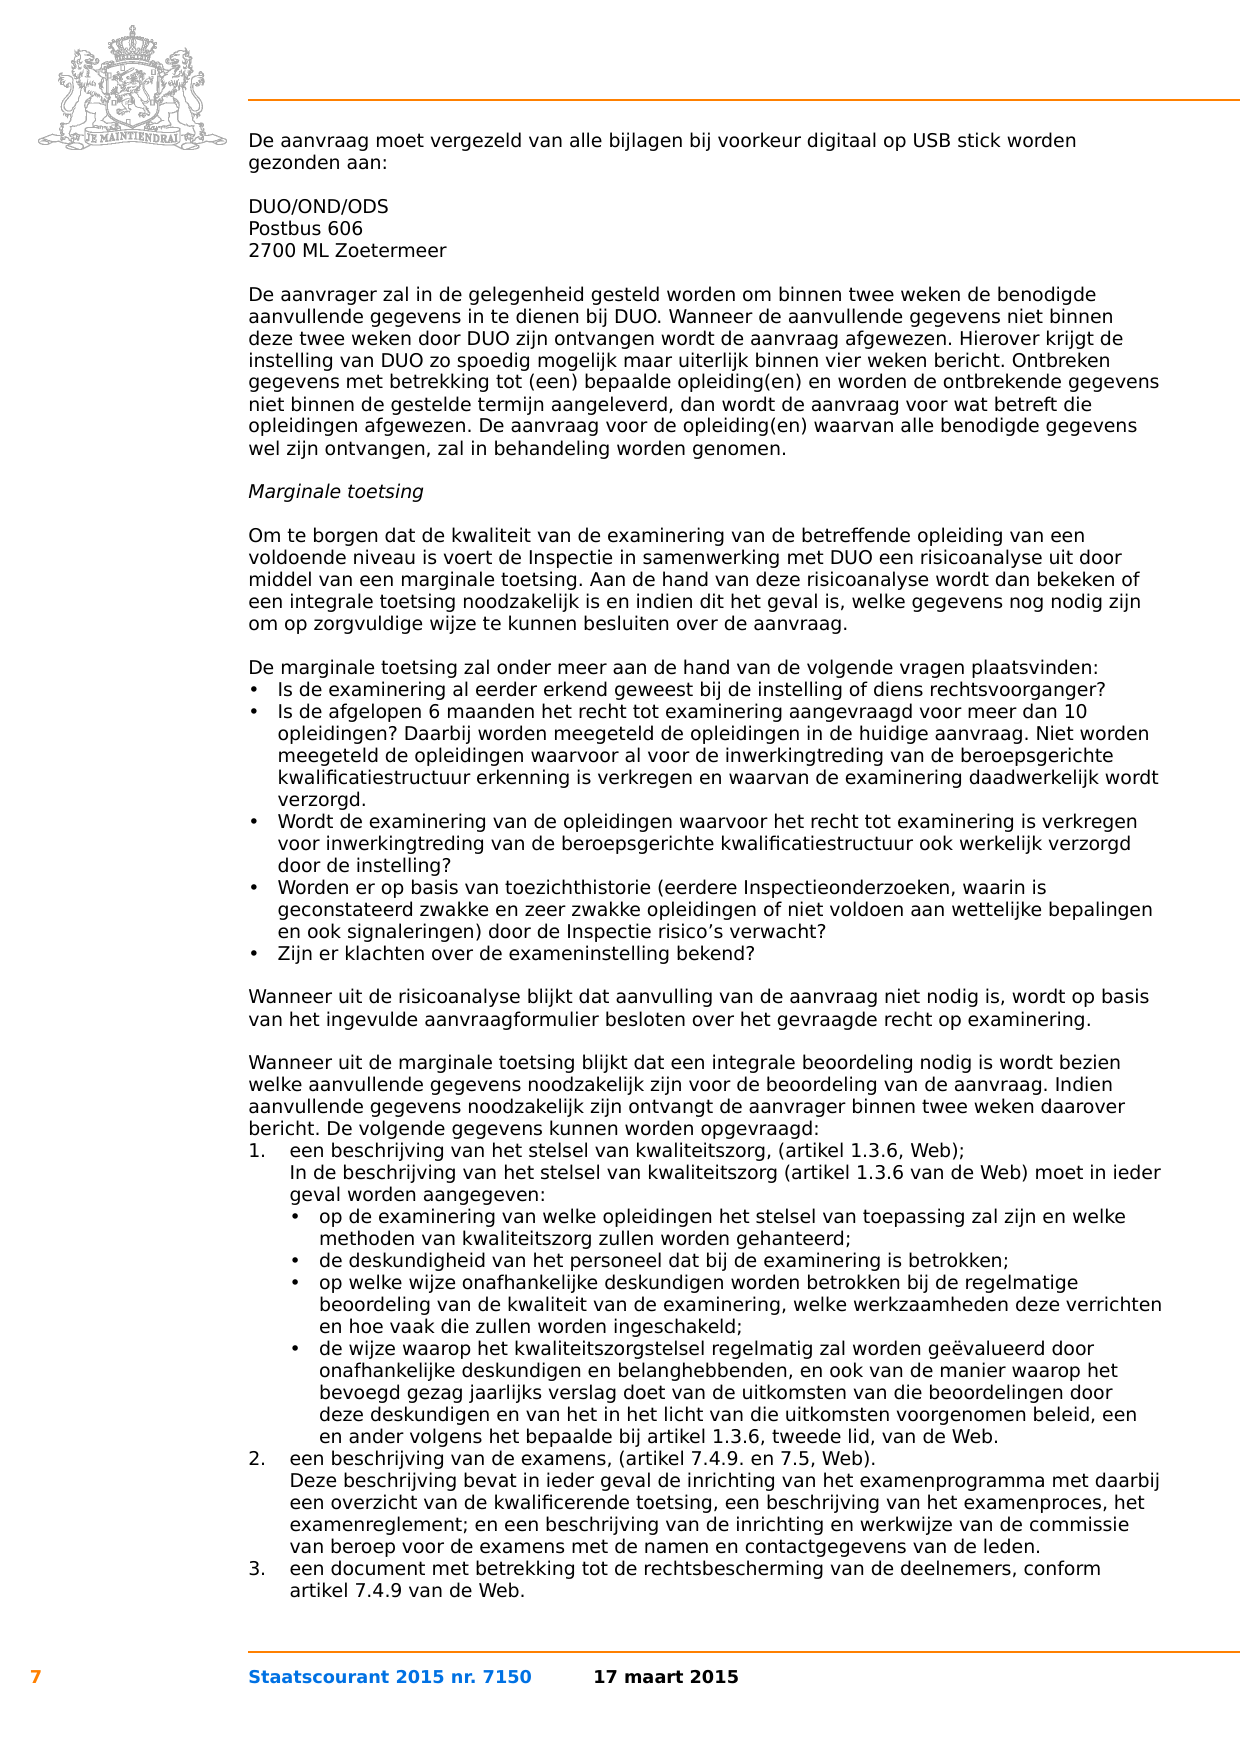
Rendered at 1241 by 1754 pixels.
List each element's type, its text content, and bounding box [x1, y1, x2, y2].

text Postbus 606 [248, 218, 1163, 240]
text • Is de examinering al eerder erkend geweest bij de instelling of diens rechtsvoorganger? [248, 679, 1163, 701]
text 1. een beschrijving van het stelsel van kwaliteitszorg, (artikel 1.3.6, Web); [248, 1140, 1163, 1162]
text • op de examinering van welke opleidingen het stelsel van toepassing zal zijn en welke methoden van kwaliteitszorg zullen worden gehanteerd; [289, 1206, 1163, 1250]
text Wanneer uit de risicoanalyse blijkt dat aanvulling van de aanvraag niet nodig is, wordt op basis van het ingevulde aanvraagformulier besloten over het gevraagde recht op examinering. [248, 986, 1163, 1030]
text DUO/OND/ODS [248, 196, 1163, 218]
text In de beschrijving van het stelsel van kwaliteitszorg (artikel 1.3.6 van de Web) moet in ieder geval worden aangegeven: [289, 1162, 1163, 1206]
text Deze beschrijving bevat in ieder geval de inrichting van het examenprogramma met daarbij een overzicht van de kwalificerende toetsing, een beschrijving van het examenproces, het examenreglement; en een beschrijving van de inrichting en werkwijze van de commissie van beroep voor de examens met de namen en contactgegevens van de leden. [289, 1470, 1163, 1558]
picture [38, 25, 227, 150]
text • Zijn er klachten over de exameninstelling bekend? [248, 943, 1163, 964]
text Om te borgen dat de kwaliteit van de examinering van de betreffende opleiding van een voldoende niveau is voert de Inspectie in samenwerking met DUO een risicoanalyse uit door middel van een marginale toetsing. Aan de hand van deze risicoanalyse wordt dan bekeken of een integrale toetsing noodzakelijk is en indien dit het geval is, welke gegevens nog nodig zijn om op zorgvuldige wijze te kunnen besluiten over de aanvraag. [248, 525, 1163, 635]
text • Is de afgelopen 6 maanden het recht tot examinering aangevraagd voor meer dan 10 opleidingen? Daarbij worden meegeteld de opleidingen in de huidige aanvraag. Niet worden meegeteld de opleidingen waarvoor al voor de inwerkingtreding van de beroepsgerichte kwalificatiestructuur erkenning is verkregen en waarvan de examinering daadwerkelijk wordt verzorgd. [248, 701, 1163, 811]
text 2. een beschrijving van de examens, (artikel 7.4.9. en 7.5, Web). [248, 1448, 1163, 1470]
text De aanvrager zal in de gelegenheid gesteld worden om binnen twee weken de benodigde aanvullende gegevens in te dienen bij DUO. Wanneer de aanvullende gegevens niet binnen deze twee weken door DUO zijn ontvangen wordt de aanvraag afgewezen. Hierover krijgt de instelling van DUO zo spoedig mogelijk maar uiterlijk binnen vier weken bericht. Ontbreken gegevens met betrekking tot (een) bepaalde opleiding(en) en worden de ontbrekende gegevens niet binnen de gestelde termijn aangeleverd, dan wordt de aanvraag voor wat betreft die opleidingen afgewezen. De aanvraag voor de opleiding(en) waarvan alle benodigde gegevens wel zijn ontvangen, zal in behandeling worden genomen. [248, 283, 1163, 459]
text 3. een document met betrekking tot de rechtsbescherming van de deelnemers, conform artikel 7.4.9 van de Web. [248, 1558, 1163, 1602]
text Wanneer uit de marginale toetsing blijkt dat een integrale beoordeling nodig is wordt bezien welke aanvullende gegevens noodzakelijk zijn voor de beoordeling van de aanvraag. Indien aanvullende gegevens noodzakelijk zijn ontvangt de aanvrager binnen twee weken daarover bericht. De volgende gegevens kunnen worden opgevraagd: [248, 1052, 1163, 1140]
text 2700 ML Zoetermeer [248, 240, 1163, 262]
text • de wijze waarop het kwaliteitszorgstelsel regelmatig zal worden geëvalueerd door onafhankelijke deskundigen en belanghebbenden, en ook van de manier waarop het bevoegd gezag jaarlijks verslag doet van de uitkomsten van die beoordelingen door deze deskundigen en van het in het licht van die uitkomsten voorgenomen beleid, een en ander volgens het bepaalde bij artikel 1.3.6, tweede lid, van de Web. [289, 1338, 1163, 1448]
text De aanvraag moet vergezeld van alle bijlagen bij voorkeur digitaal op USB stick worden gezonden aan: [248, 130, 1163, 174]
subtitle Marginale toetsing [248, 481, 1163, 503]
text • Worden er op basis van toezichthistorie (eerdere Inspectieonderzoeken, waarin is geconstateerd zwakke en zeer zwakke opleidingen of niet voldoen aan wettelijke bepalingen en ook signaleringen) door de Inspectie risico’s verwacht? [248, 877, 1163, 943]
text • op welke wijze onafhankelijke deskundigen worden betrokken bij de regelmatige beoordeling van de kwaliteit van de examinering, welke werkzaamheden deze verrichten en hoe vaak die zullen worden ingeschakeld; [289, 1272, 1163, 1338]
text • Wordt de examinering van de opleidingen waarvoor het recht tot examinering is verkregen voor inwerkingtreding van de beroepsgerichte kwalificatiestructuur ook werkelijk verzorgd door de instelling? [248, 811, 1163, 877]
text De marginale toetsing zal onder meer aan de hand van de volgende vragen plaatsvinden: [248, 657, 1163, 679]
text • de deskundigheid van het personeel dat bij de examinering is betrokken; [289, 1250, 1163, 1272]
